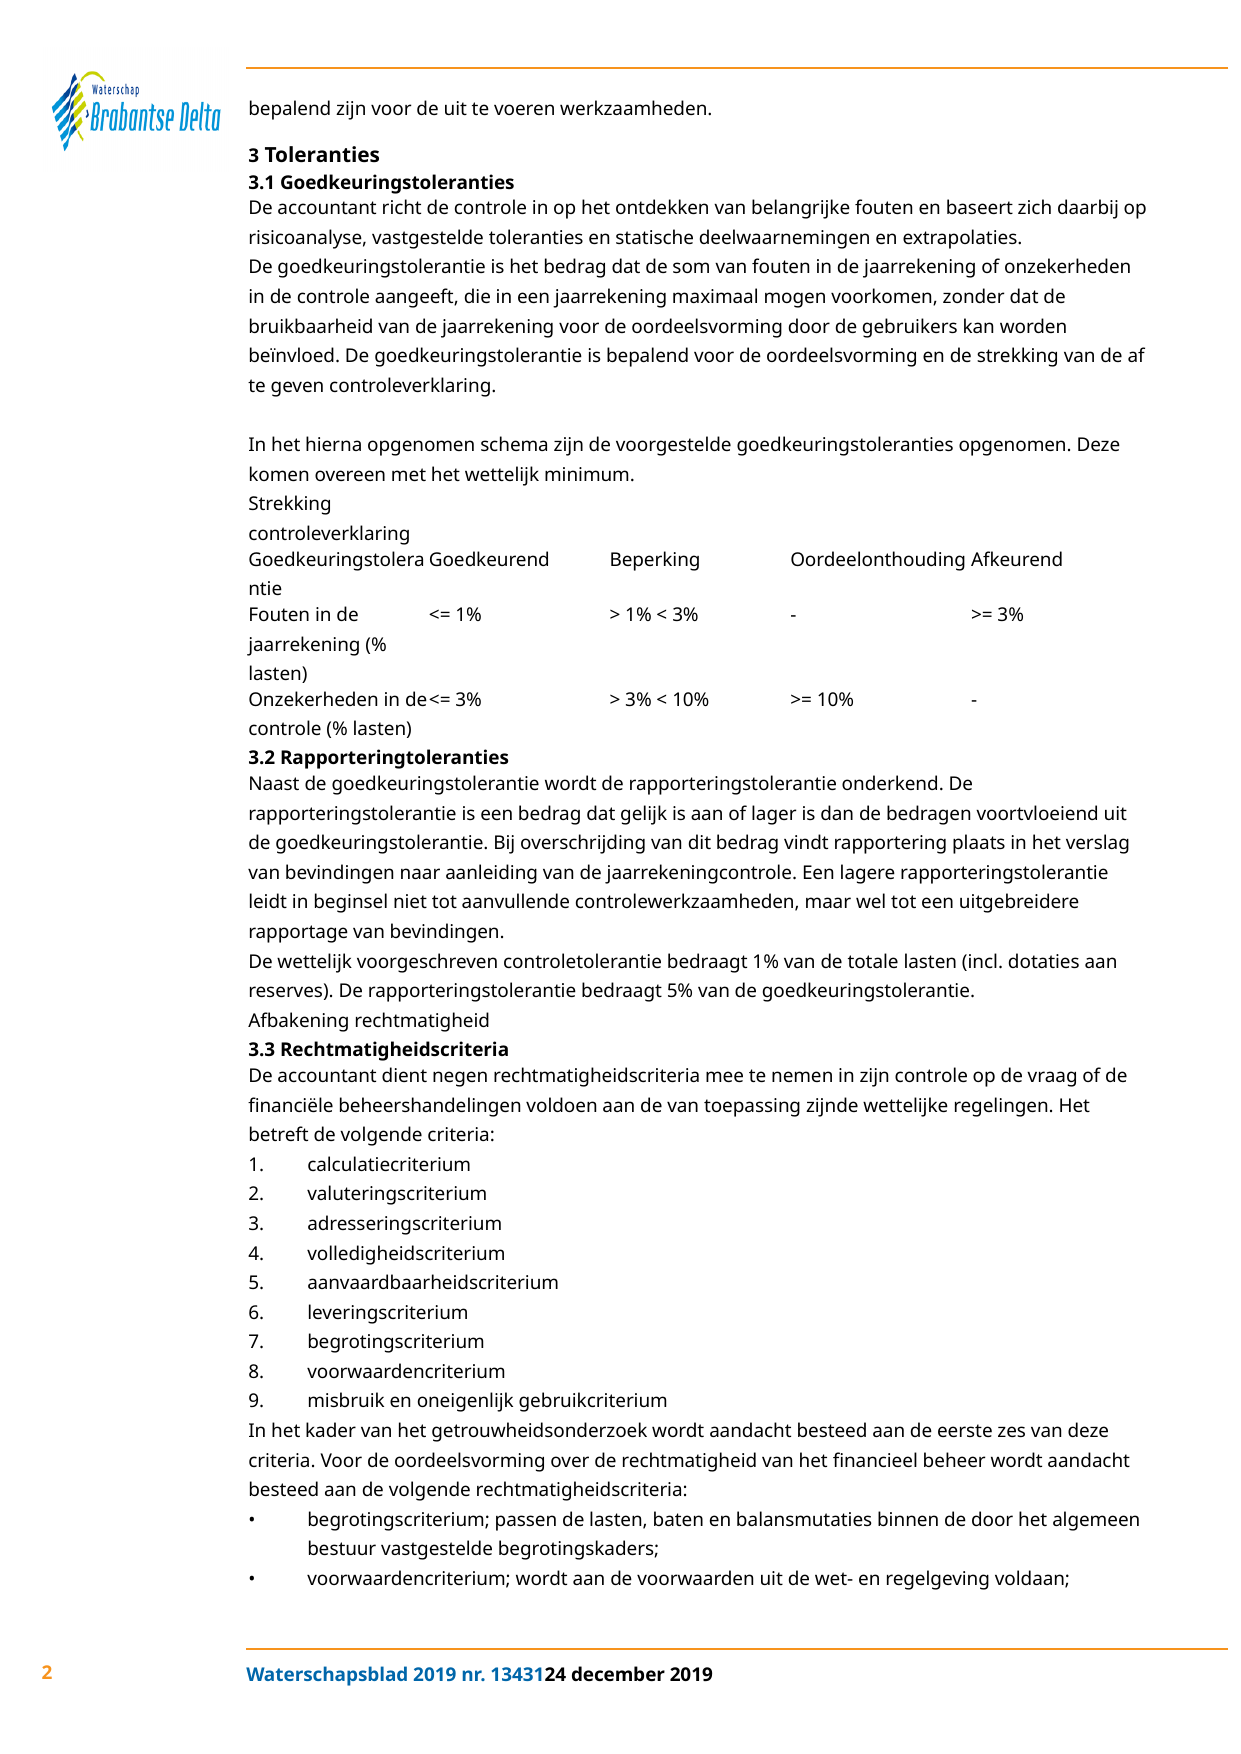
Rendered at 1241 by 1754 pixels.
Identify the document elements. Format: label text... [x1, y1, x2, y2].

list calculatiecriterium [248, 1151, 1152, 1177]
table_cell - [790, 601, 971, 686]
list begrotingscriterium; passen de lasten, baten en balansmutaties binnen de door het algemeen bestuur vastgestelde begrotingskaders; [248, 1506, 1152, 1561]
text 3 Toleranties [248, 140, 1152, 169]
table_cell > 3% < 10% [609, 686, 790, 741]
list aanvaardbaarheidscriterium [248, 1269, 1152, 1295]
table_cell Goedkeuringstolerantie [248, 546, 429, 601]
table_cell Beperking [609, 546, 790, 601]
text In het hierna opgenomen schema zijn de voorgestelde goedkeuringstoleranties opgenomen. Deze komen overeen met het wettelijk minimum. [248, 431, 1152, 487]
list valuteringscriterium [248, 1181, 1152, 1206]
list adresseringscriterium [248, 1210, 1152, 1236]
text Afbakening rechtmatigheid [248, 1007, 1152, 1033]
table_cell - [971, 686, 1152, 741]
table_header [609, 491, 790, 546]
table_cell >= 10% [790, 686, 971, 741]
table_header [790, 491, 971, 546]
table_cell <= 1% [429, 601, 609, 686]
list voorwaardencriterium [248, 1358, 1152, 1384]
text De accountant richt de controle in op het ontdekken van belangrijke fouten en baseert zich daarbij op risicoanalyse, vastgestelde toleranties en statische deelwaarnemingen en extrapolaties. [248, 194, 1152, 250]
table_cell Goedkeurend [429, 546, 609, 601]
list voorwaardencriterium; wordt aan de voorwaarden uit de wet- en regelgeving voldaan; [248, 1565, 1152, 1591]
text In het kader van het getrouwheidsonderzoek wordt aandacht besteed aan de eerste zes van deze criteria. Voor de oordeelsvorming over de rechtmatigheid van het financieel beheer wordt aandacht besteed aan de volgende rechtmatigheidscriteria: [248, 1417, 1152, 1502]
table_header [429, 491, 609, 546]
table_cell >= 3% [971, 601, 1152, 686]
list misbruik en oneigenlijk gebruikcriterium [248, 1388, 1152, 1413]
list leveringscriterium [248, 1299, 1152, 1325]
table_cell <= 3% [429, 686, 609, 741]
list volledigheidscriterium [248, 1240, 1152, 1266]
text De goedkeuringstolerantie is het bedrag dat de som van fouten in de jaarrekening of onzekerheden in de controle aangeeft, die in een jaarrekening maximaal mogen voorkomen, zonder dat de bruikbaarheid van de jaarrekening voor de oordeelsvorming door de gebruikers kan worden beïnvloed. De goedkeuringstolerantie is bepalend voor de oordeelsvorming en de strekking van de af te geven controleverklaring. [248, 254, 1152, 398]
text De wettelijk voorgeschreven controletolerantie bedraagt 1% van de totale lasten (incl. dotaties aan reserves). De rapporteringstolerantie bedraagt 5% van de goedkeuringstolerantie. [248, 948, 1152, 1003]
text 3.3 Rechtmatigheidscriteria [248, 1037, 1152, 1062]
table_cell Oordeelonthouding [790, 546, 971, 601]
table_cell Onzekerheden in de controle (% lasten) [248, 686, 429, 741]
table_header [971, 491, 1152, 546]
text 3.2 Rapporteringtoleranties [248, 744, 1152, 770]
table_cell Afkeurend [971, 546, 1152, 601]
table_header Strekking controleverklaring [248, 491, 429, 546]
text De accountant dient negen rechtmatigheidscriteria mee te nemen in zijn controle op de vraag of de financiële beheershandelingen voldoen aan de van toepassing zijnde wettelijke regelingen. Het betreft de volgende criteria: [248, 1062, 1152, 1147]
table_cell > 1% < 3% [609, 601, 790, 686]
text Naast de goedkeuringstolerantie wordt de rapporteringstolerantie onderkend. De rapporteringstolerantie is een bedrag dat gelijk is aan of lager is dan de bedragen voortvloeiend uit de goedkeuringstolerantie. Bij overschrijding van dit bedrag vindt rapportering plaats in het verslag van bevindingen naar aanleiding van de jaarrekeningcontrole. Een lagere rapporteringstolerantie leidt in beginsel niet tot aanvullende controlewerkzaamheden, maar wel tot een uitgebreidere rapportage van bevindingen. [248, 770, 1152, 944]
list begrotingscriterium [248, 1328, 1152, 1354]
picture [41, 47, 231, 172]
text bepalend zijn voor de uit te voeren werkzaamheden. [248, 95, 1152, 121]
table_cell Fouten in de jaarrekening (% lasten) [248, 601, 429, 686]
text 3.1 Goedkeuringstoleranties [248, 169, 1152, 194]
